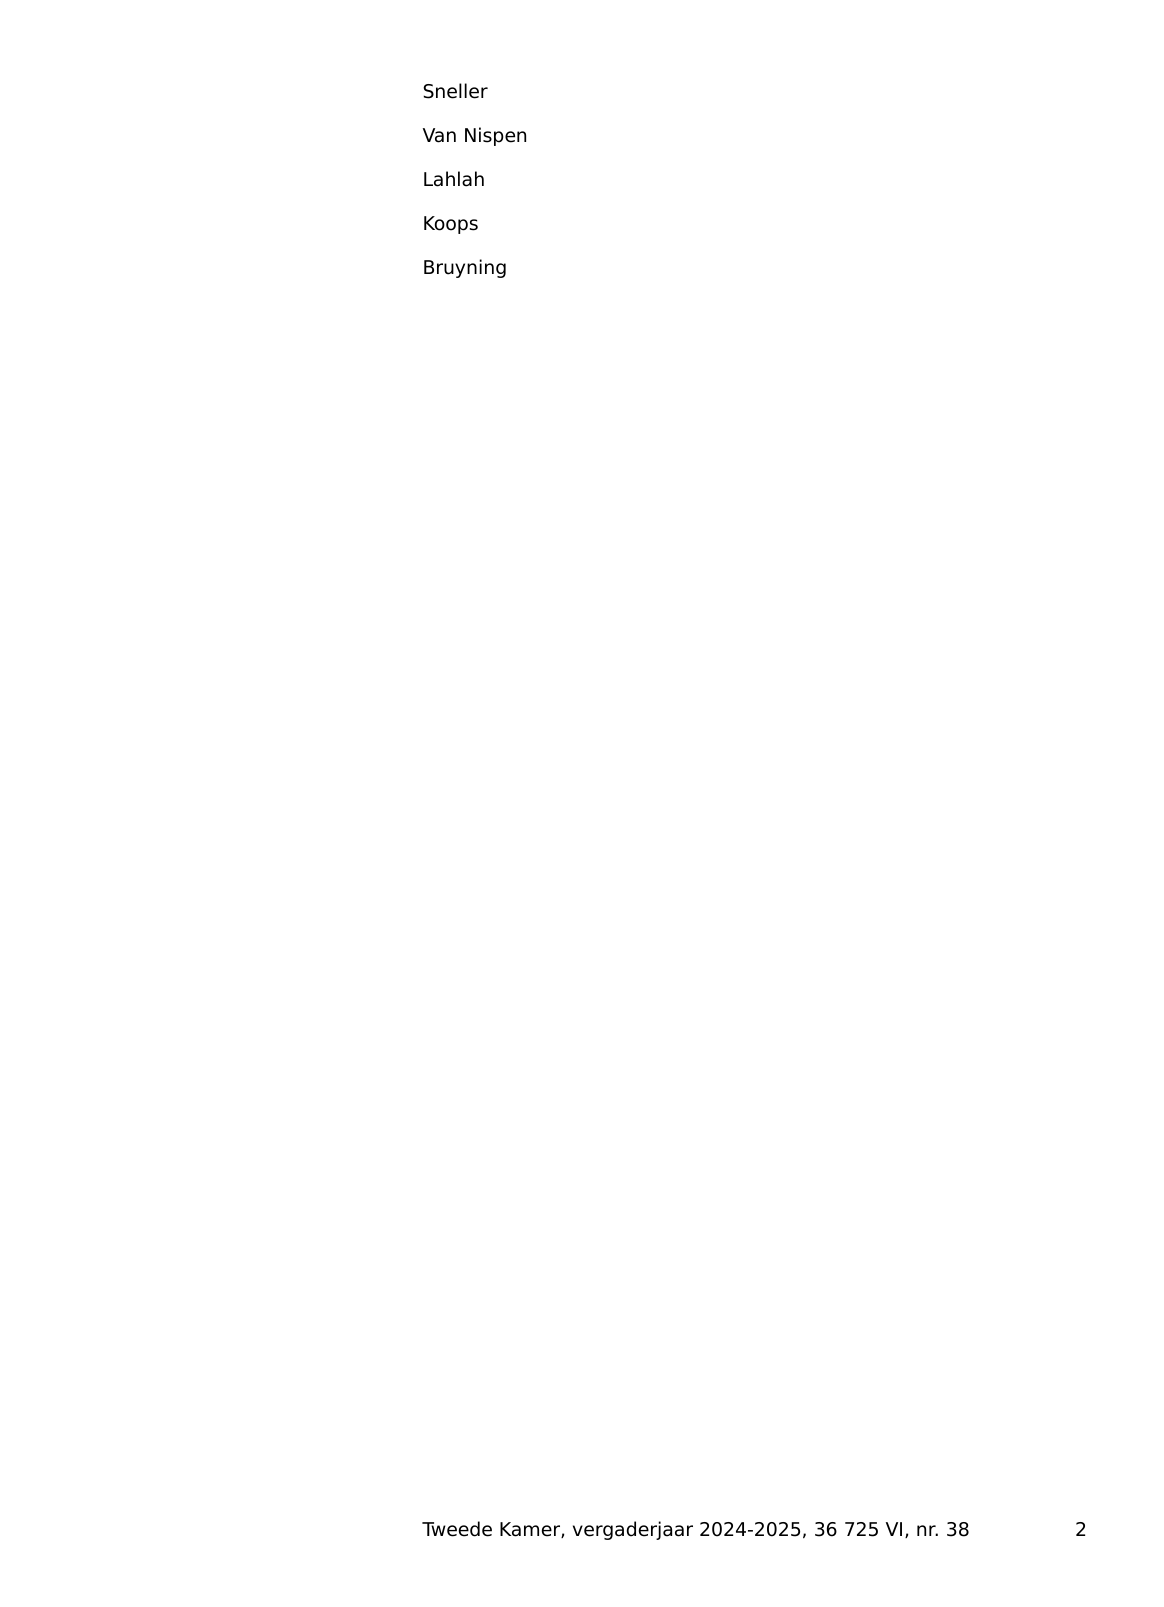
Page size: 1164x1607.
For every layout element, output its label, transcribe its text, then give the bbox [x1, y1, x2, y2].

text Sneller Van Nispen Lahlah Koops Bruyning [422, 59, 1087, 279]
